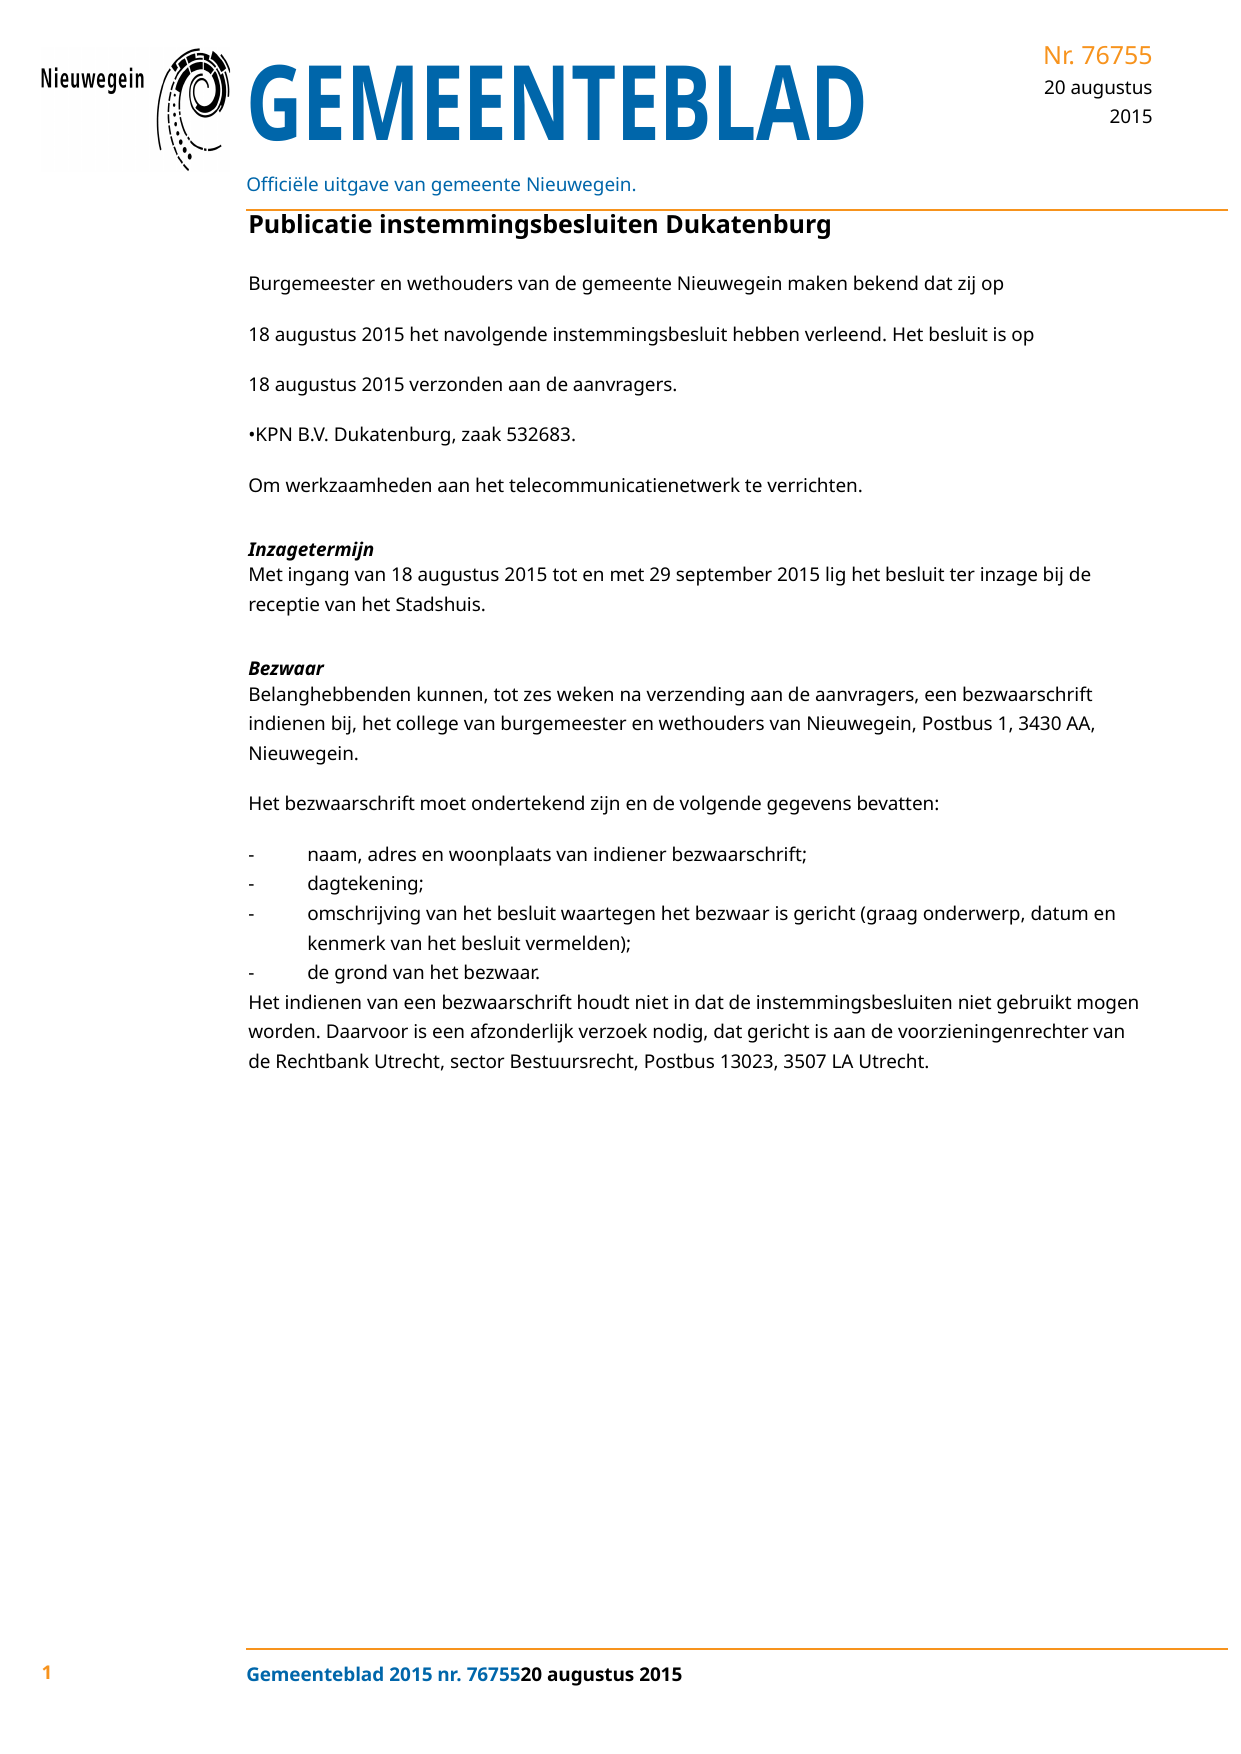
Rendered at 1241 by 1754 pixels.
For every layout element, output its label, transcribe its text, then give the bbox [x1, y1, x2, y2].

text Het bezwaarschrift moet ondertekend zijn en de volgende gegevens bevatten: [248, 791, 1152, 816]
text Om werkzaamheden aan het telecommunicatienetwerk te verrichten. [248, 472, 1152, 498]
text 18 augustus 2015 het navolgende instemmingsbesluit hebben verleend. Het besluit is op [248, 321, 1152, 346]
list naam, adres en woonplaats van indiener bezwaarschrift; [248, 841, 1152, 867]
text Belanghebbenden kunnen, tot zes weken na verzending aan de aanvragers, een bezwaarschrift indienen bij, het college van burgemeester en wethouders van Nieuwegein, Postbus 1, 3430 AA, Nieuwegein. [248, 681, 1152, 766]
text Inzagetermijn [248, 536, 1152, 562]
list omschrijving van het besluit waartegen het bezwaar is gericht (graag onderwerp, datum en kenmerk van het besluit vermelden); [248, 900, 1152, 955]
text Met ingang van 18 augustus 2015 tot en met 29 september 2015 lig het besluit ter inzage bij de receptie van het Stadshuis. [248, 562, 1152, 617]
text 18 augustus 2015 verzonden aan de aanvragers. [248, 371, 1152, 397]
picture [41, 47, 231, 172]
text Bezwaar [248, 655, 1152, 681]
text Burgemeester en wethouders van de gemeente Nieuwegein maken bekend dat zij op [248, 270, 1152, 296]
list de grond van het bezwaar. [248, 959, 1152, 985]
text Publicatie instemmingsbesluiten Dukatenburg [248, 211, 1152, 241]
list dagtekening; [248, 871, 1152, 896]
text •KPN B.V. Dukatenburg, zaak 532683. [248, 422, 1152, 447]
text Het indienen van een bezwaarschrift houdt niet in dat de instemmingsbesluiten niet gebruikt mogen worden. Daarvoor is een afzonderlijk verzoek nodig, dat gericht is aan de voorzieningenrechter van de Rechtbank Utrecht, sector Bestuursrecht, Postbus 13023, 3507 LA Utrecht. [248, 989, 1152, 1074]
